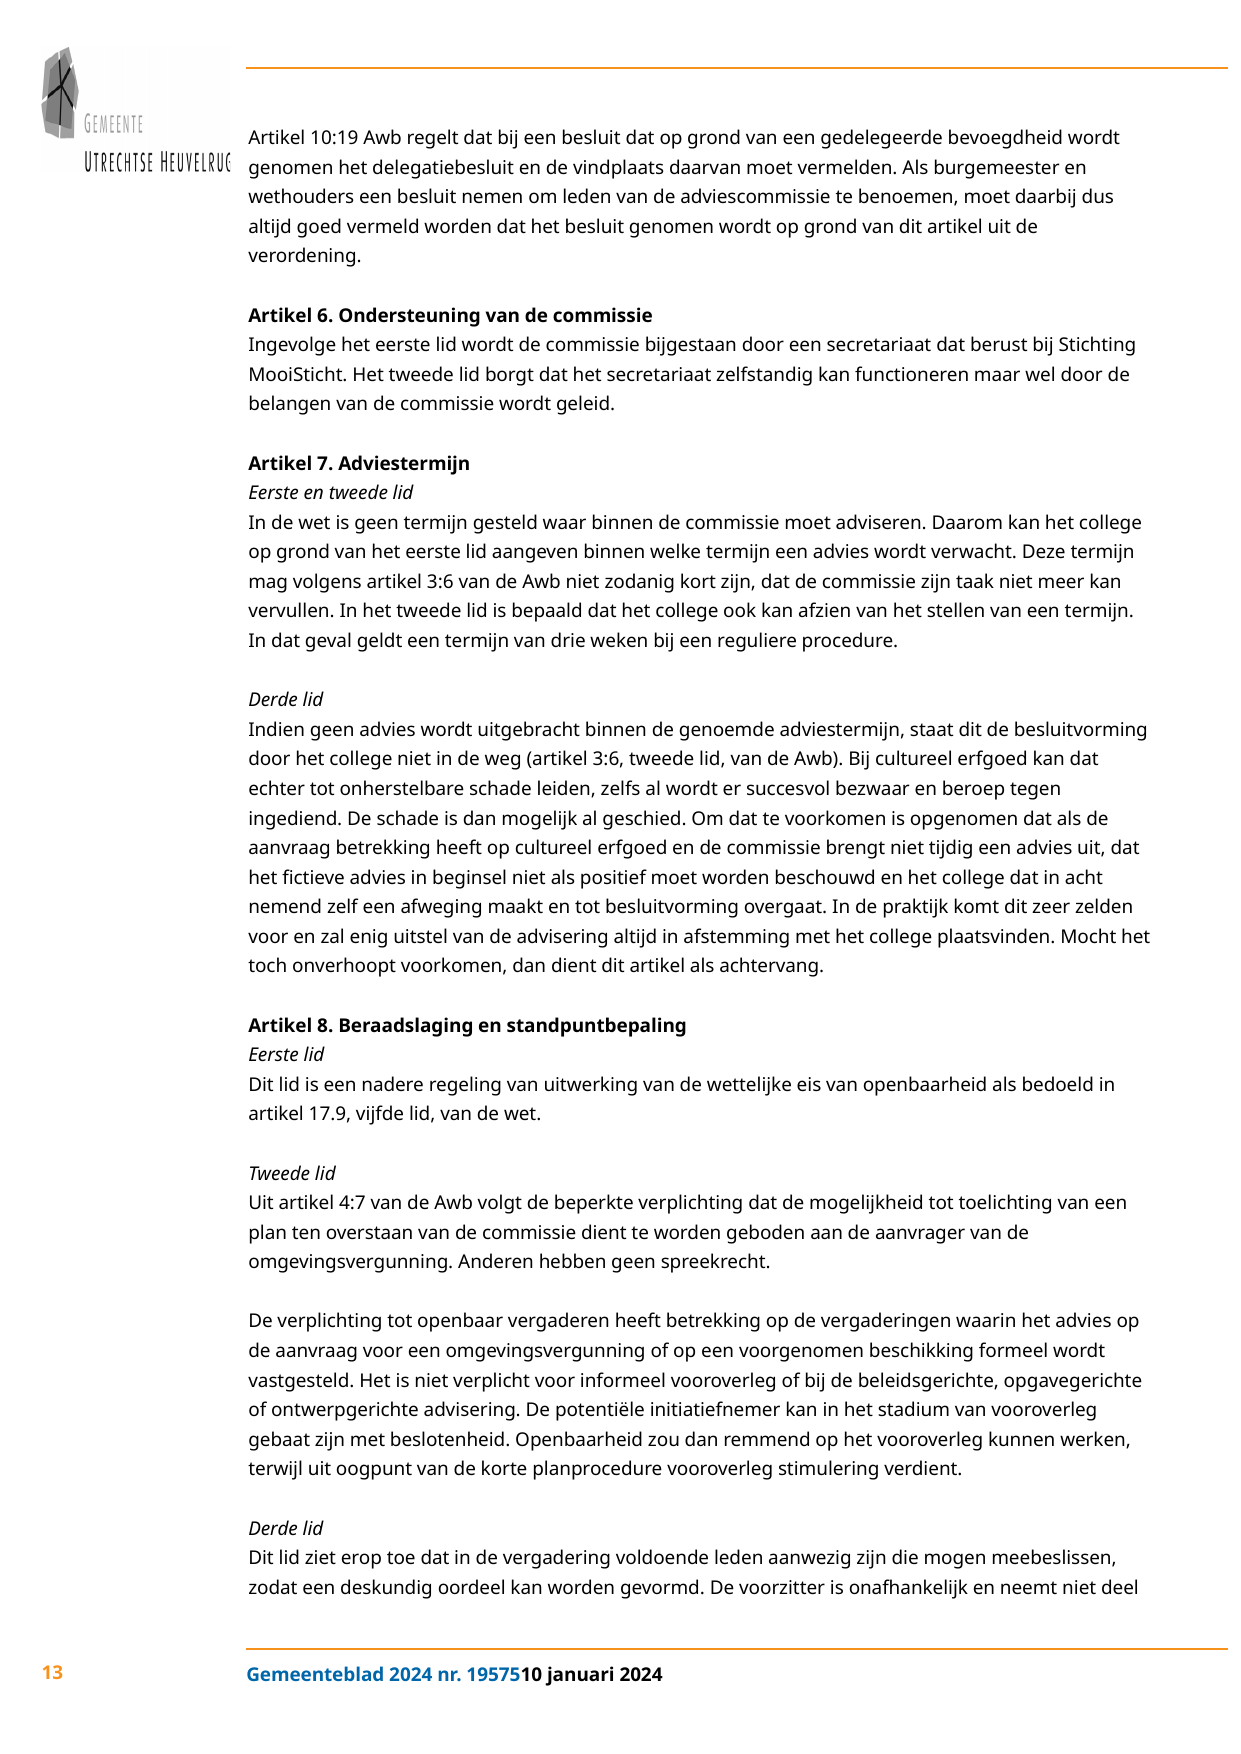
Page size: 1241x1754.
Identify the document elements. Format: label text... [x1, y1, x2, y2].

text Derde lid [248, 1515, 1152, 1541]
text Eerste lid [248, 1041, 1152, 1067]
text Indien geen advies wordt uitgebracht binnen de genoemde adviestermijn, staat dit de besluitvorming door het college niet in de weg (artikel 3:6, tweede lid, van de Awb). Bij cultureel erfgoed kan dat echter tot onherstelbare schade leiden, zelfs al wordt er succesvol bezwaar en beroep tegen ingediend. De schade is dan mogelijk al geschied. Om dat te voorkomen is opgenomen dat als de aanvraag betrekking heeft op cultureel erfgoed en de commissie brengt niet tijdig een advies uit, dat het fictieve advies in beginsel niet als positief moet worden beschouwd en het college dat in acht nemend zelf een afweging maakt en tot besluitvorming overgaat. In de praktijk komt dit zeer zelden voor en zal enig uitstel van de advisering altijd in afstemming met het college plaatsvinden. Mocht het toch onverhoopt voorkomen, dan dient dit artikel als achtervang. [248, 716, 1152, 978]
text Artikel 6. Ondersteuning van de commissie [248, 302, 1152, 328]
picture [41, 47, 231, 172]
text Artikel 7. Adviestermijn [248, 450, 1152, 476]
text Uit artikel 4:7 van de Awb volgt de beperkte verplichting dat de mogelijkheid tot toelichting van een plan ten overstaan van de commissie dient te worden geboden aan de aanvrager van de omgevingsvergunning. Anderen hebben geen spreekrecht. [248, 1189, 1152, 1274]
text Ingevolge het eerste lid wordt de commissie bijgestaan door een secretariaat dat berust bij Stichting MooiSticht. Het tweede lid borgt dat het secretariaat zelfstandig kan functioneren maar wel door de belangen van de commissie wordt geleid. [248, 331, 1152, 416]
text Dit lid is een nadere regeling van uitwerking van de wettelijke eis van openbaarheid als bedoeld in artikel 17.9, vijfde lid, van de wet. [248, 1071, 1152, 1126]
text De verplichting tot openbaar vergaderen heeft betrekking op de vergaderingen waarin het advies op de aanvraag voor een omgevingsvergunning of op een voorgenomen beschikking formeel wordt vastgesteld. Het is niet verplicht voor informeel vooroverleg of bij de beleidsgerichte, opgavegerichte of ontwerpgerichte advisering. De potentiële initiatiefnemer kan in het stadium van vooroverleg gebaat zijn met beslotenheid. Openbaarheid zou dan remmend op het vooroverleg kunnen werken, terwijl uit oogpunt van de korte planprocedure vooroverleg stimulering verdient. [248, 1308, 1152, 1481]
text In de wet is geen termijn gesteld waar binnen de commissie moet adviseren. Daarom kan het college op grond van het eerste lid aangeven binnen welke termijn een advies wordt verwacht. Deze termijn mag volgens artikel 3:6 van de Awb niet zodanig kort zijn, dat de commissie zijn taak niet meer kan vervullen. In het tweede lid is bepaald dat het college ook kan afzien van het stellen van een termijn. In dat geval geldt een termijn van drie weken bij een reguliere procedure. [248, 509, 1152, 653]
text Tweede lid [248, 1160, 1152, 1186]
text Artikel 8. Beraadslaging en standpuntbepaling [248, 1012, 1152, 1038]
text Dit lid ziet erop toe dat in de vergadering voldoende leden aanwezig zijn die mogen meebeslissen, zodat een deskundig oordeel kan worden gevormd. De voorzitter is onafhankelijk en neemt niet deel [248, 1544, 1152, 1600]
text Artikel 10:19 Awb regelt dat bij een besluit dat op grond van een gedelegeerde bevoegdheid wordt genomen het delegatiebesluit en de vindplaats daarvan moet vermelden. Als burgemeester en wethouders een besluit nemen om leden van de adviescommissie te benoemen, moet daarbij dus altijd goed vermeld worden dat het besluit genomen wordt op grond van dit artikel uit de verordening. [248, 124, 1152, 268]
text Derde lid [248, 686, 1152, 712]
text Eerste en tweede lid [248, 479, 1152, 505]
